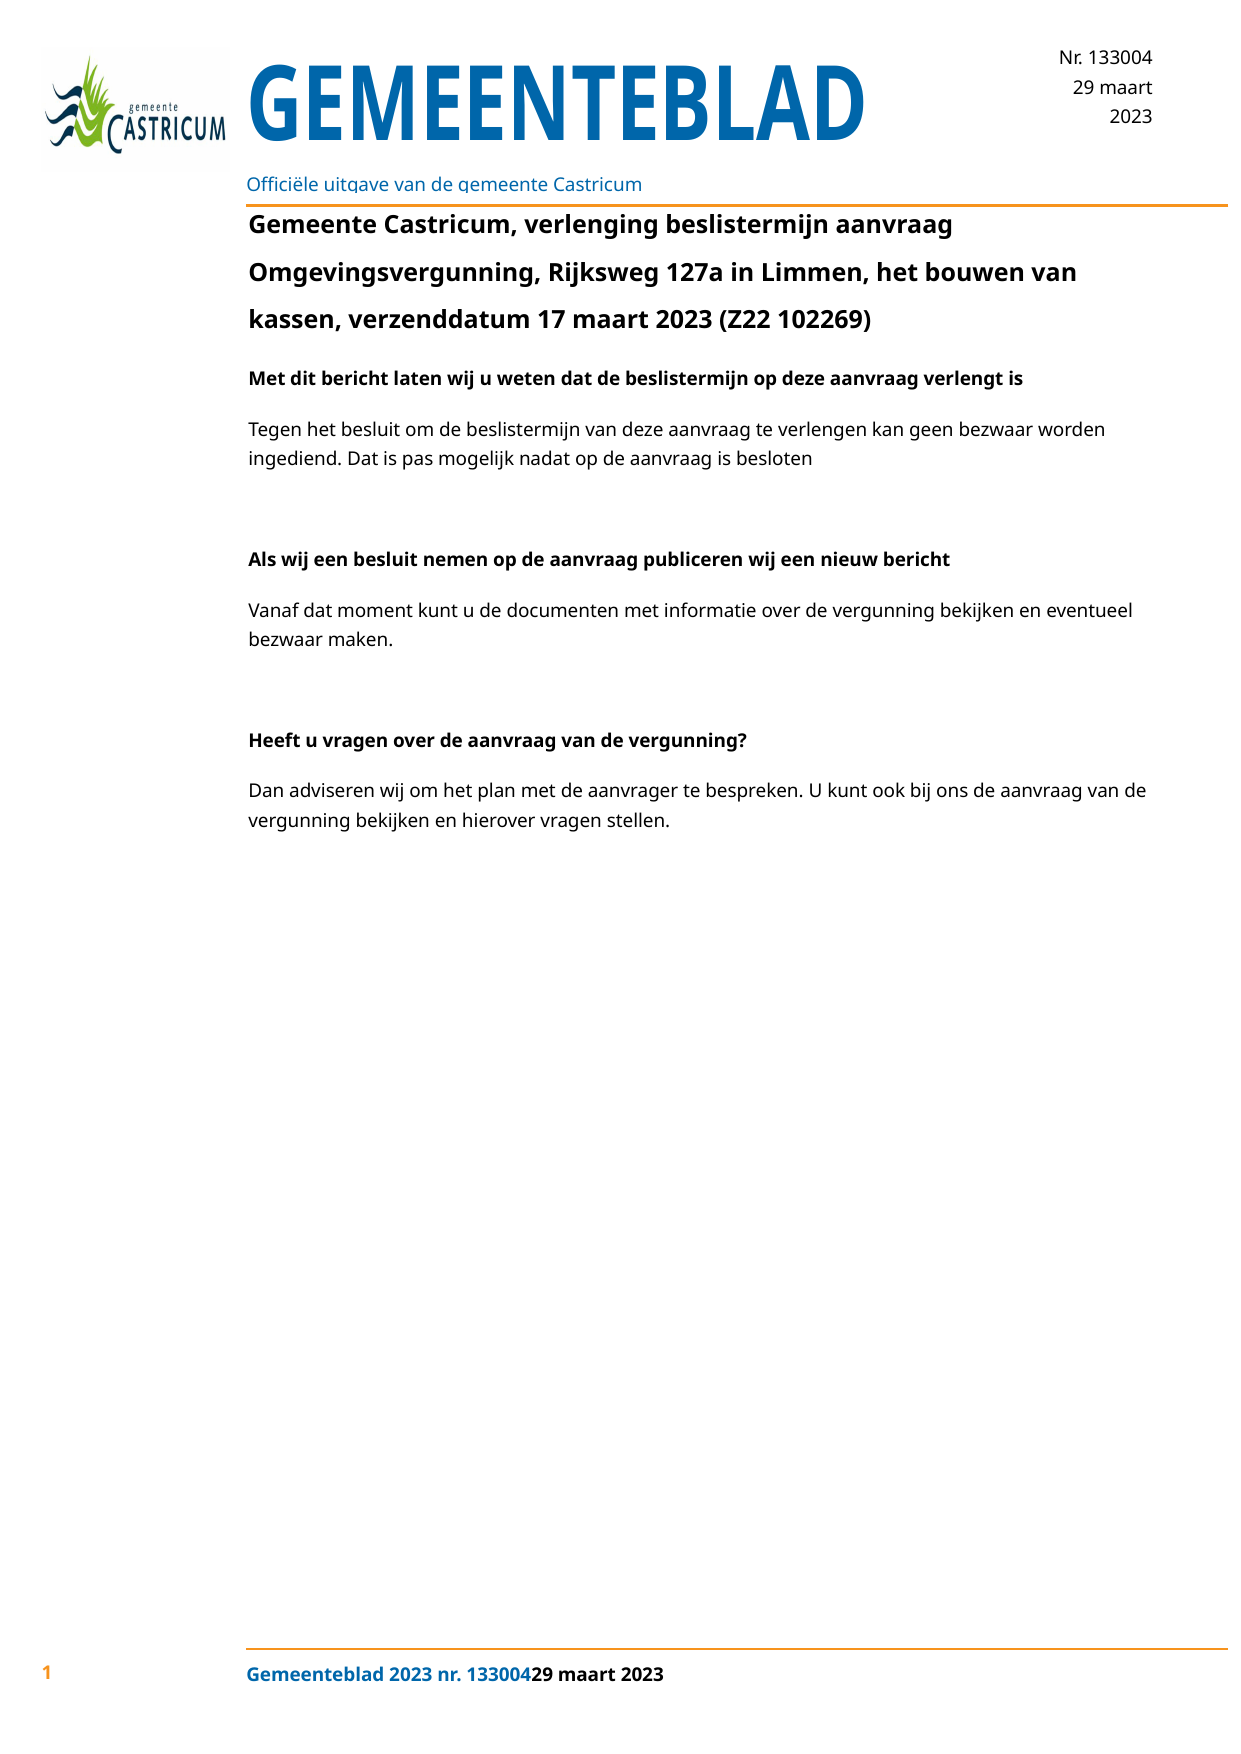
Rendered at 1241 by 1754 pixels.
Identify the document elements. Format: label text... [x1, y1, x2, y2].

text Met dit bericht laten wij u weten dat de beslistermijn op deze aanvraag verlengt is [248, 366, 1152, 391]
text Gemeente Castricum, verlenging beslistermijn aanvraag Omgevingsvergunning, Rijksweg 127a in Limmen, het bouwen van kassen, verzenddatum 17 maart 2023 (Z22 102269) [248, 207, 1152, 336]
text Tegen het besluit om de beslistermijn van deze aanvraag te verlengen kan geen bezwaar worden ingediend. Dat is pas mogelijk nadat op de aanvraag is besloten [248, 416, 1152, 471]
text Dan adviseren wij om het plan met de aanvrager te bespreken. U kunt ook bij ons de aanvraag van de vergunning bekijken en hierover vragen stellen. [248, 778, 1152, 833]
picture [41, 47, 231, 172]
text Heeft u vragen over de aanvraag van de vergunning? [248, 727, 1152, 753]
text Vanaf dat moment kunt u de documenten met informatie over de vergunning bekijken en eventueel bezwaar maken. [248, 597, 1152, 652]
text Als wij een besluit nemen op de aanvraag publiceren wij een nieuw bericht [248, 546, 1152, 572]
